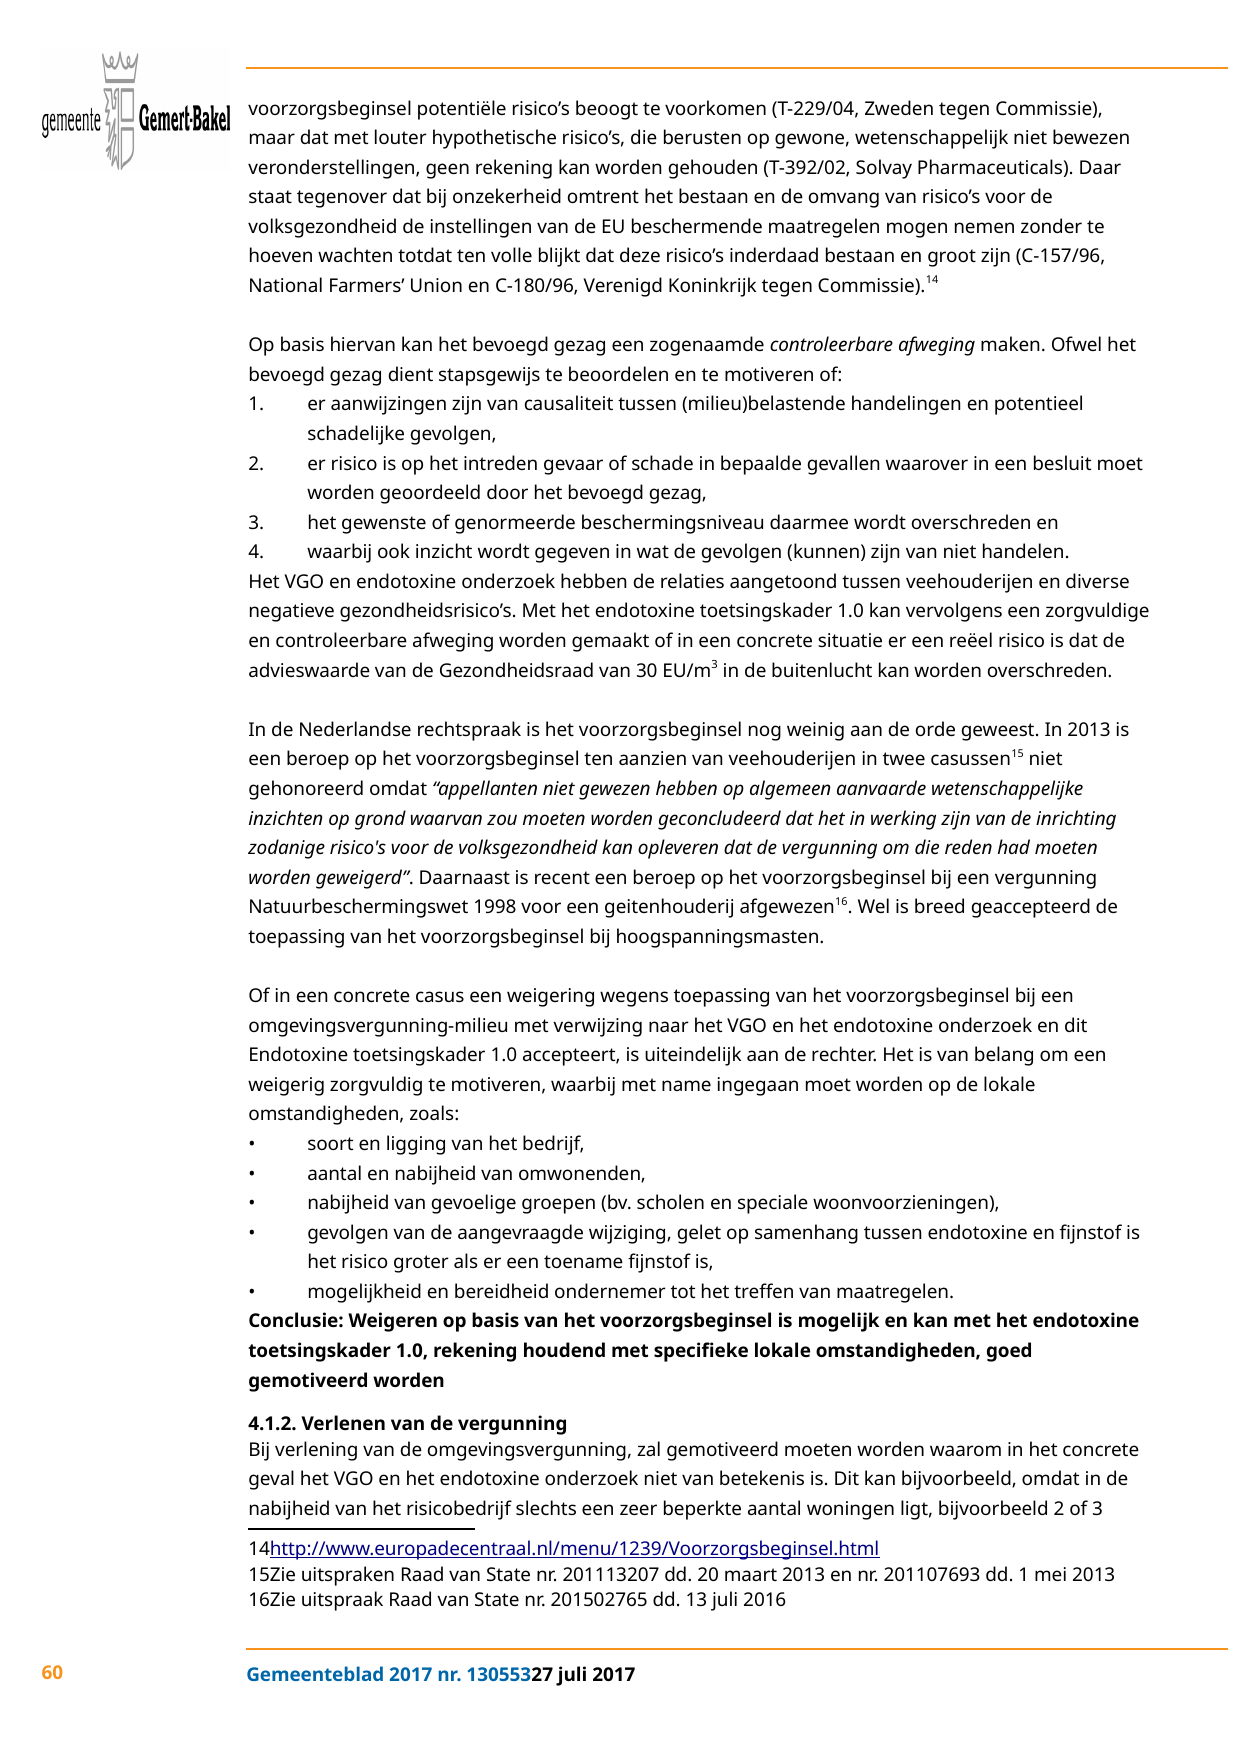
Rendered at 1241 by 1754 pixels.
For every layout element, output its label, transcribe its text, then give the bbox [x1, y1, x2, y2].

list aantal en nabijheid van omwonenden, [248, 1160, 1152, 1186]
text Of in een concrete casus een weigering wegens toepassing van het voorzorgsbeginsel bij een omgevingsvergunning-milieu met verwijzing naar het VGO en het endotoxine onderzoek en dit Endotoxine toetsingskader 1.0 accepteert, is uiteindelijk aan de rechter. Het is van belang om een weigerig zorgvuldig te motiveren, waarbij met name ingegaan moet worden op de lokale omstandigheden, zoals: [248, 982, 1152, 1126]
list waarbij ook inzicht wordt gegeven in wat de gevolgen (kunnen) zijn van niet handelen. [248, 538, 1152, 564]
text Bij verlening van de omgevingsvergunning, zal gemotiveerd moeten worden waarom in het concrete geval het VGO en het endotoxine onderzoek niet van betekenis is. Dit kan bijvoorbeeld, omdat in de nabijheid van het risicobedrijf slechts een zeer beperkte aantal woningen ligt, bijvoorbeeld 2 of 3 [248, 1436, 1152, 1521]
list soort en ligging van het bedrijf, [248, 1130, 1152, 1156]
list het gewenste of genormeerde beschermingsniveau daarmee wordt overschreden en [248, 509, 1152, 535]
text Op basis hiervan kan het bevoegd gezag een zogenaamde controleerbare afweging maken. Ofwel het bevoegd gezag dient stapsgewijs te beoordelen en te motiveren of: [248, 331, 1152, 387]
list er risico is op het intreden gevaar of schade in bepaalde gevallen waarover in een besluit moet worden geoordeeld door het bevoegd gezag, [248, 450, 1152, 505]
list nabijheid van gevoelige groepen (bv. scholen en speciale woonvoorzieningen), [248, 1189, 1152, 1215]
list er aanwijzingen zijn van causaliteit tussen (milieu)belastende handelingen en potentieel schadelijke gevolgen, [248, 391, 1152, 446]
text Zie uitspraak Raad van State nr. 201502765 dd. 13 juli 2016 [248, 1586, 1152, 1612]
text voorzorgsbeginsel potentiële risico’s beoogt te voorkomen (T-229/04, Zweden tegen Commissie), maar dat met louter hypothetische risico’s, die berusten op gewone, wetenschappelijk niet bewezen veronderstellingen, geen rekening kan worden gehouden (T-392/02, Solvay Pharmaceuticals). Daar staat tegenover dat bij onzekerheid omtrent het bestaan en de omvang van risico’s voor de volksgezondheid de instellingen van de EU beschermende maatregelen mogen nemen zonder te hoeven wachten totdat ten volle blijkt dat deze risico’s inderdaad bestaan en groot zijn (C-157/96, National Farmers’ Union en C-180/96, Verenigd Koninkrijk tegen Commissie). [248, 95, 1152, 298]
text http://www.europadecentraal.nl/menu/1239/Voorzorgsbeginsel.html [248, 1535, 1152, 1561]
list mogelijkheid en bereidheid ondernemer tot het treffen van maatregelen. [248, 1278, 1152, 1304]
text Conclusie: Weigeren op basis van het voorzorgsbeginsel is mogelijk en kan met het endotoxine toetsingskader 1.0, rekening houdend met specifieke lokale omstandigheden, goed gemotiveerd worden [248, 1308, 1152, 1393]
text Zie uitspraken Raad van State nr. 201113207 dd. 20 maart 2013 en nr. 201107693 dd. 1 mei 2013 [248, 1561, 1152, 1586]
picture [41, 47, 231, 172]
text 4.1.2. Verlenen van de vergunning [248, 1410, 1152, 1436]
list gevolgen van de aangevraagde wijziging, gelet op samenhang tussen endotoxine en fijnstof is het risico groter als er een toename fijnstof is, [248, 1219, 1152, 1274]
text Het VGO en endotoxine onderzoek hebben de relaties aangetoond tussen veehouderijen en diverse negatieve gezondheidsrisico’s. Met het endotoxine toetsingskader 1.0 kan vervolgens een zorgvuldige en controleerbare afweging worden gemaakt of in een concrete situatie er een reëel risico is dat de advieswaarde van de Gezondheidsraad van 30 EU/m3 in de buitenlucht kan worden overschreden. [248, 568, 1152, 683]
text In de Nederlandse rechtspraak is het voorzorgsbeginsel nog weinig aan de orde geweest. In 2013 is een beroep op het voorzorgsbeginsel ten aanzien van veehouderijen in twee casussen niet gehonoreerd omdat “appellanten niet gewezen hebben op algemeen aanvaarde wetenschappelijke inzichten op grond waarvan zou moeten worden geconcludeerd dat het in werking zijn van de inrichting zodanige risico's voor de volksgezondheid kan opleveren dat de vergunning om die reden had moeten worden geweigerd”. Daarnaast is recent een beroep op het voorzorgsbeginsel bij een vergunning Natuurbeschermingswet 1998 voor een geitenhouderij afgewezen. Wel is breed geaccepteerd de toepassing van het voorzorgsbeginsel bij hoogspanningsmasten. [248, 716, 1152, 949]
